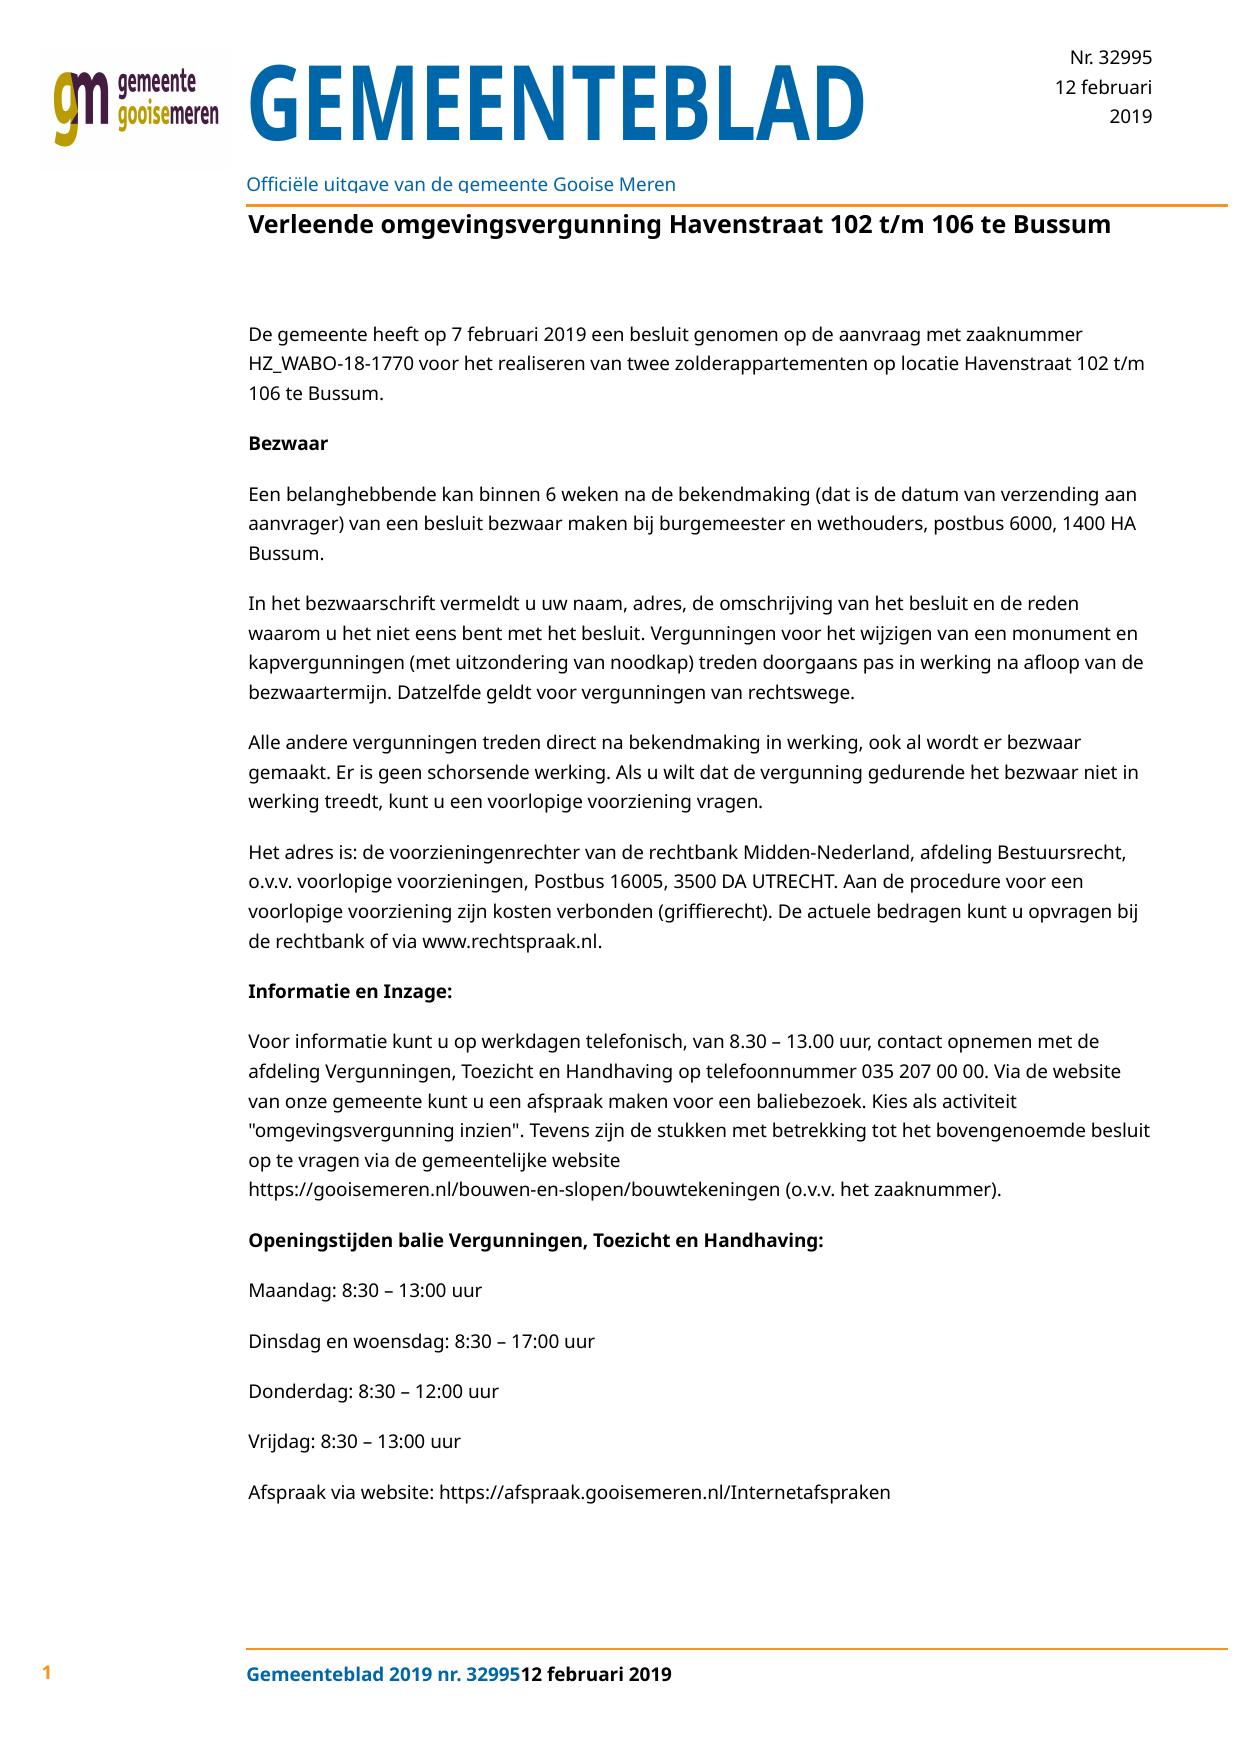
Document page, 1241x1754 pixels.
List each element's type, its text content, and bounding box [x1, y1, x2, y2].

text Alle andere vergunningen treden direct na bekendmaking in werking, ook al wordt er bezwaar gemaakt. Er is geen schorsende werking. Als u wilt dat de vergunning gedurende het bezwaar niet in werking treedt, kunt u een voorlopige voorziening vragen. [248, 729, 1152, 814]
text Maandag: 8:30 – 13:00 uur [248, 1277, 1152, 1303]
text Openingstijden balie Vergunningen, Toezicht en Handhaving: [248, 1227, 1152, 1253]
picture [41, 47, 231, 172]
text Voor informatie kunt u op werkdagen telefonisch, van 8.30 – 13.00 uur, contact opnemen met de afdeling Vergunningen, Toezicht en Handhaving op telefoonnummer 035 207 00 00. Via de website van onze gemeente kunt u een afspraak maken voor een baliebezoek. Kies als activiteit "omgevingsvergunning inzien". Tevens zijn de stukken met betrekking tot het bovengenoemde besluit op te vragen via de gemeentelijke website https://gooisemeren.nl/bouwen-en-slopen/bouwtekeningen (o.v.v. het zaaknummer). [248, 1029, 1152, 1202]
text Verleende omgevingsvergunning Havenstraat 102 t/m 106 te Bussum [248, 207, 1152, 241]
text Informatie en Inzage: [248, 978, 1152, 1004]
text De gemeente heeft op 7 februari 2019 een besluit genomen op de aanvraag met zaaknummer HZ_WABO-18-1770 voor het realiseren van twee zolderappartementen op locatie Havenstraat 102 t/m 106 te Bussum. [248, 321, 1152, 406]
text Het adres is: de voorzieningenrechter van de rechtbank Midden-Nederland, afdeling Bestuursrecht, o.v.v. voorlopige voorzieningen, Postbus 16005, 3500 DA UTRECHT. Aan de procedure voor een voorlopige voorziening zijn kosten verbonden (griffierecht). De actuele bedragen kunt u opvragen bij de rechtbank of via www.rechtspraak.nl. [248, 839, 1152, 953]
text Vrijdag: 8:30 – 13:00 uur [248, 1429, 1152, 1454]
text Een belanghebbende kan binnen 6 weken na de bekendmaking (dat is de datum van verzending aan aanvrager) van een besluit bezwaar maken bij burgemeester en wethouders, postbus 6000, 1400 HA Bussum. [248, 481, 1152, 566]
text Dinsdag en woensdag: 8:30 – 17:00 uur [248, 1328, 1152, 1353]
text Afspraak via website: https://afspraak.gooisemeren.nl/Internetafspraken [248, 1479, 1152, 1505]
text Donderdag: 8:30 – 12:00 uur [248, 1378, 1152, 1404]
text In het bezwaarschrift vermeldt u uw naam, adres, de omschrijving van het besluit en de reden waarom u het niet eens bent met het besluit. Vergunningen voor het wijzigen van een monument en kapvergunningen (met uitzondering van noodkap) treden doorgaans pas in werking na afloop van de bezwaartermijn. Datzelfde geldt voor vergunningen van rechtswege. [248, 590, 1152, 705]
text Bezwaar [248, 430, 1152, 456]
